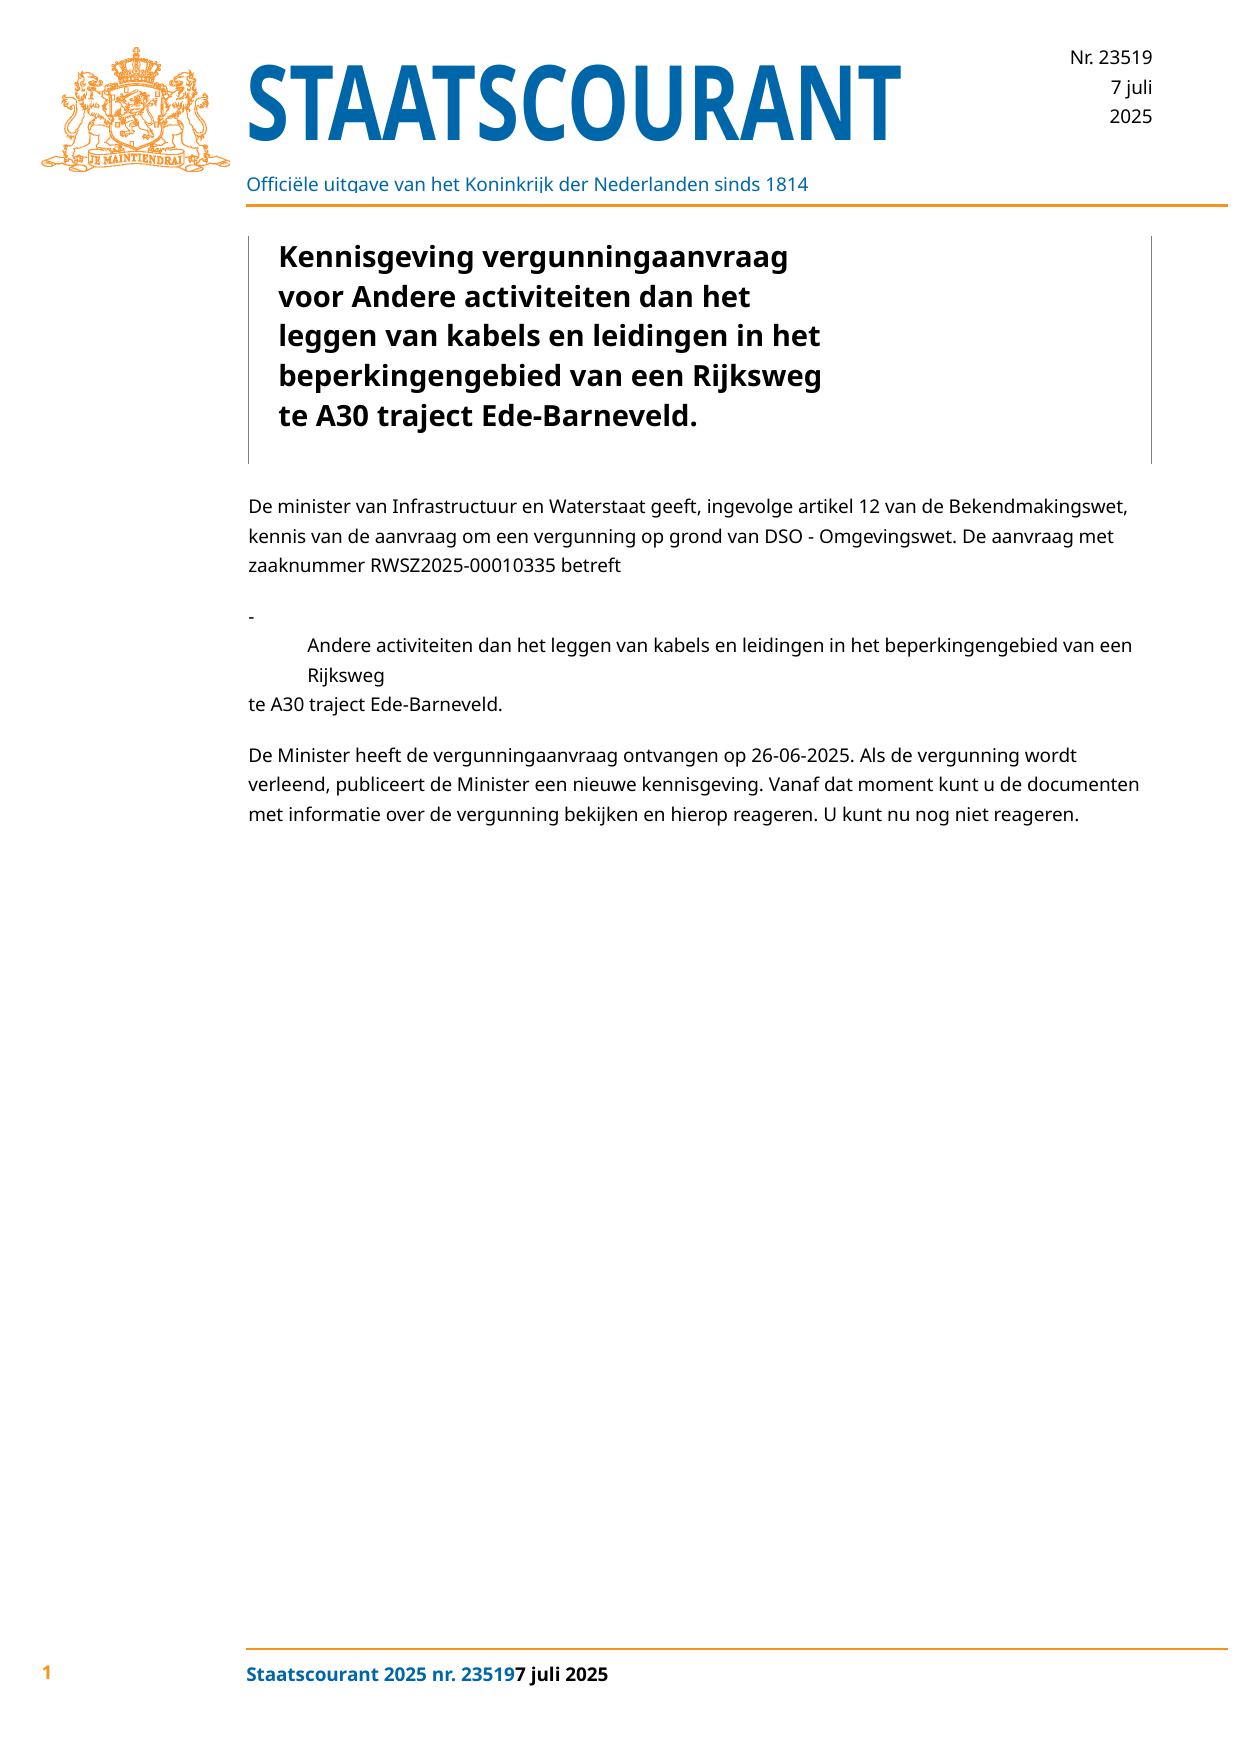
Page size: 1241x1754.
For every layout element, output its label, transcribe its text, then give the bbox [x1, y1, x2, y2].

text De Minister heeft de vergunningaanvraag ontvangen op 26-06-2025. Als de vergunning wordt verleend, publiceert de Minister een nieuwe kennisgeving. Vanaf dat moment kunt u de documenten met informatie over de vergunning bekijken en hierop reageren. U kunt nu nog niet reageren. [248, 742, 1152, 827]
text te A30 traject Ede-Barneveld. [248, 692, 1152, 717]
text De minister van Infrastructuur en Waterstaat geeft, ingevolge artikel 12 van de Bekendmakingswet, kennis van de aanvraag om een vergunning op grond van DSO - Omgevingswet. De aanvraag met zaaknummer RWSZ2025-00010335 betreft [248, 493, 1152, 578]
table_header [850, 236, 912, 413]
table_header [850, 414, 1151, 464]
table_header Kennisgeving vergunningaanvraag voor Andere activiteiten dan het leggen van kabels en leidingen in het beperkingengebied van een Rijksweg te A30 traject Ede-Barneveld. [249, 236, 850, 464]
table_header [1090, 236, 1151, 413]
picture [912, 236, 1090, 414]
list Andere activiteiten dan het leggen van kabels en leidingen in het beperkingengebied van een Rijksweg [248, 632, 1152, 688]
picture [41, 47, 231, 172]
